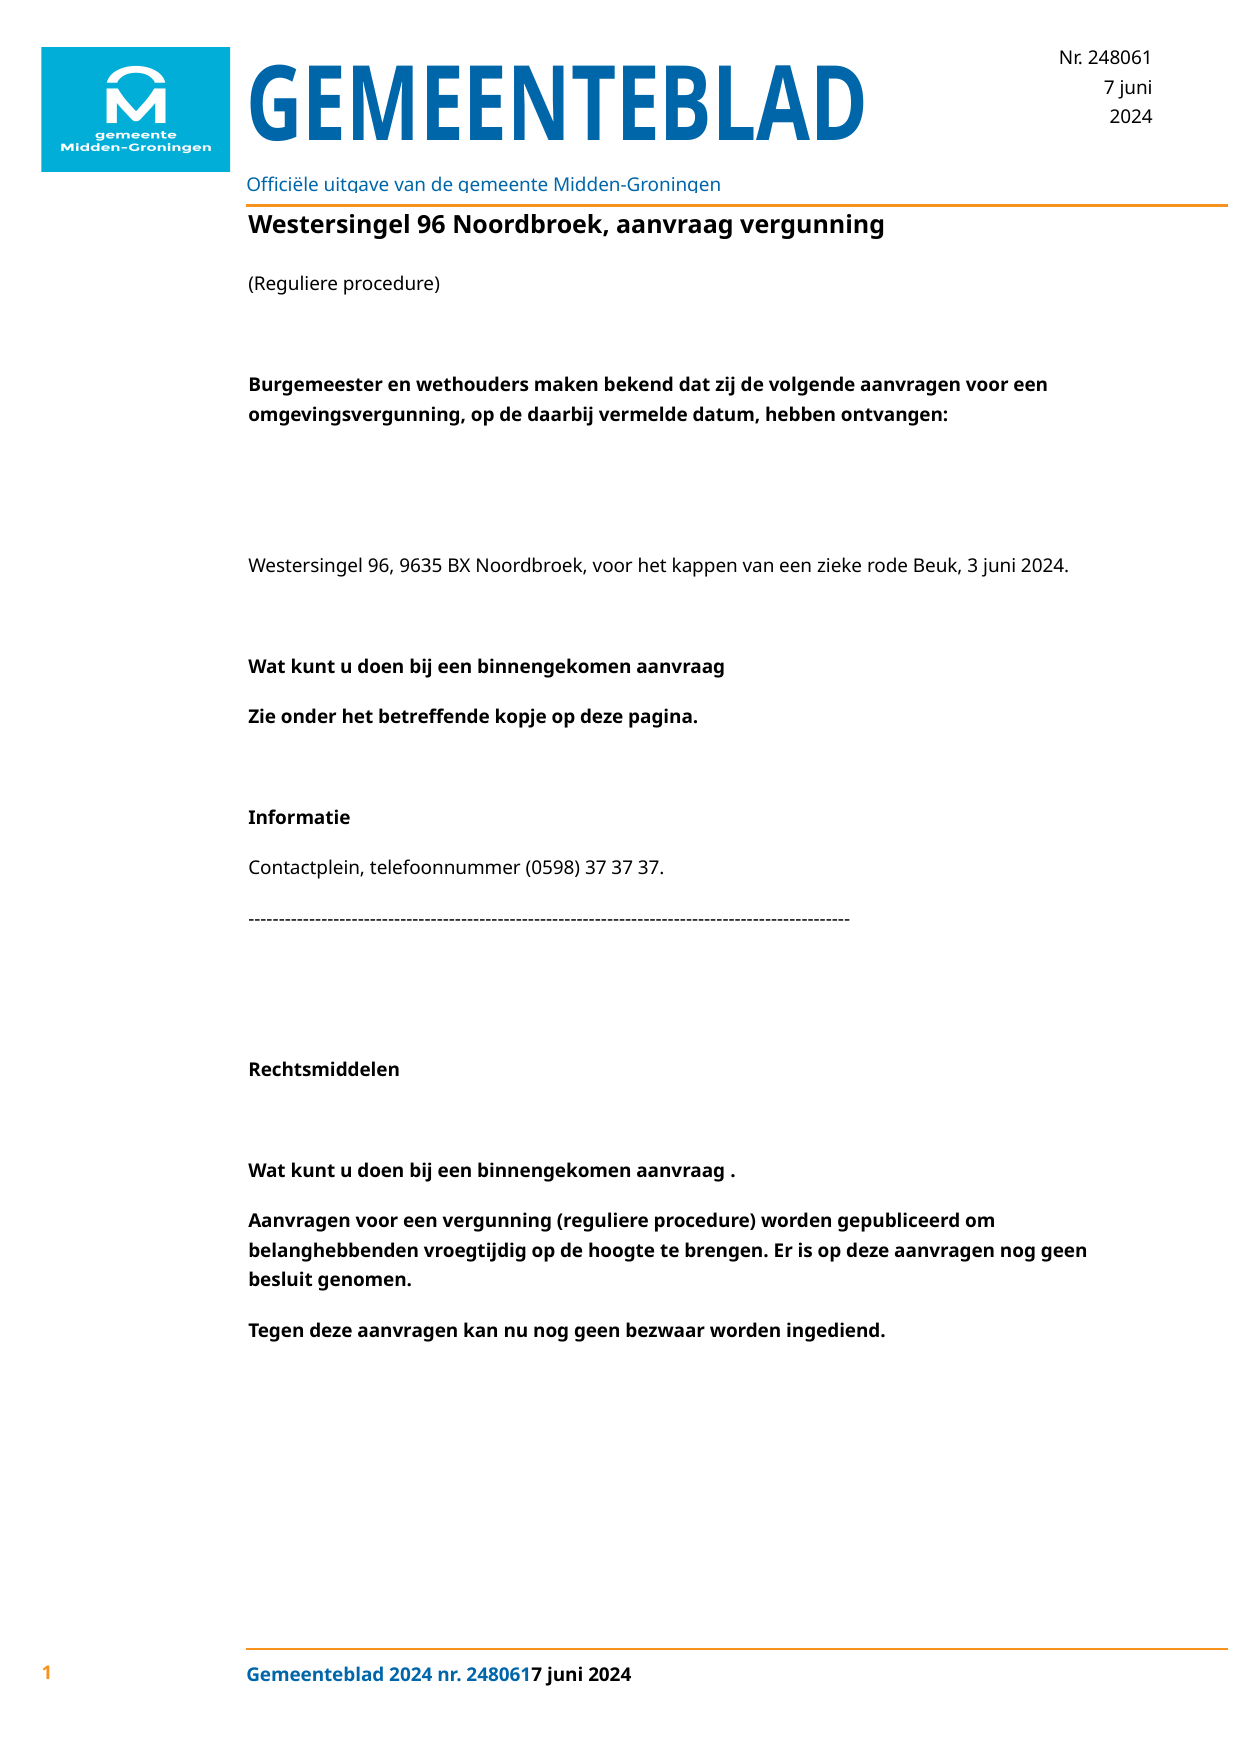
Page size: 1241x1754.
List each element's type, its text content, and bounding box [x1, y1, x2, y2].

text Zie onder het betreffende kopje op deze pagina. [248, 703, 1152, 729]
picture [107, 89, 165, 122]
text Rechtsmiddelen [248, 1056, 1152, 1082]
text Wat kunt u doen bij een binnengekomen aanvraag . [248, 1157, 1152, 1183]
text --------------------------------------------------------------------------------------------------- [248, 905, 1152, 931]
text Tegen deze aanvragen kan nu nog geen bezwaar worden ingediend. [248, 1317, 1152, 1343]
text Burgemeester en wethouders maken bekend dat zij de volgende aanvragen voor een omgevingsvergunning, op de daarbij vermelde datum, hebben ontvangen: [248, 371, 1152, 426]
text Wat kunt u doen bij een binnengekomen aanvraag [248, 653, 1152, 678]
text Contactplein, telefoonnummer (0598) 37 37 37. [248, 854, 1152, 880]
text Westersingel 96 Noordbroek, aanvraag vergunning [248, 207, 1152, 241]
picture [184, 146, 190, 153]
text Informatie [248, 804, 1152, 830]
text Aanvragen voor een vergunning (reguliere procedure) worden gepubliceerd om belanghebbenden vroegtijdig op de hoogte te brengen. Er is op deze aanvragen nog geen besluit genomen. [248, 1207, 1152, 1292]
text (Reguliere procedure) [248, 270, 1152, 296]
text Westersingel 96, 9635 BX Noordbroek, voor het kappen van een zieke rode Beuk, 3 juni 2024. [248, 552, 1152, 578]
picture [108, 66, 164, 82]
